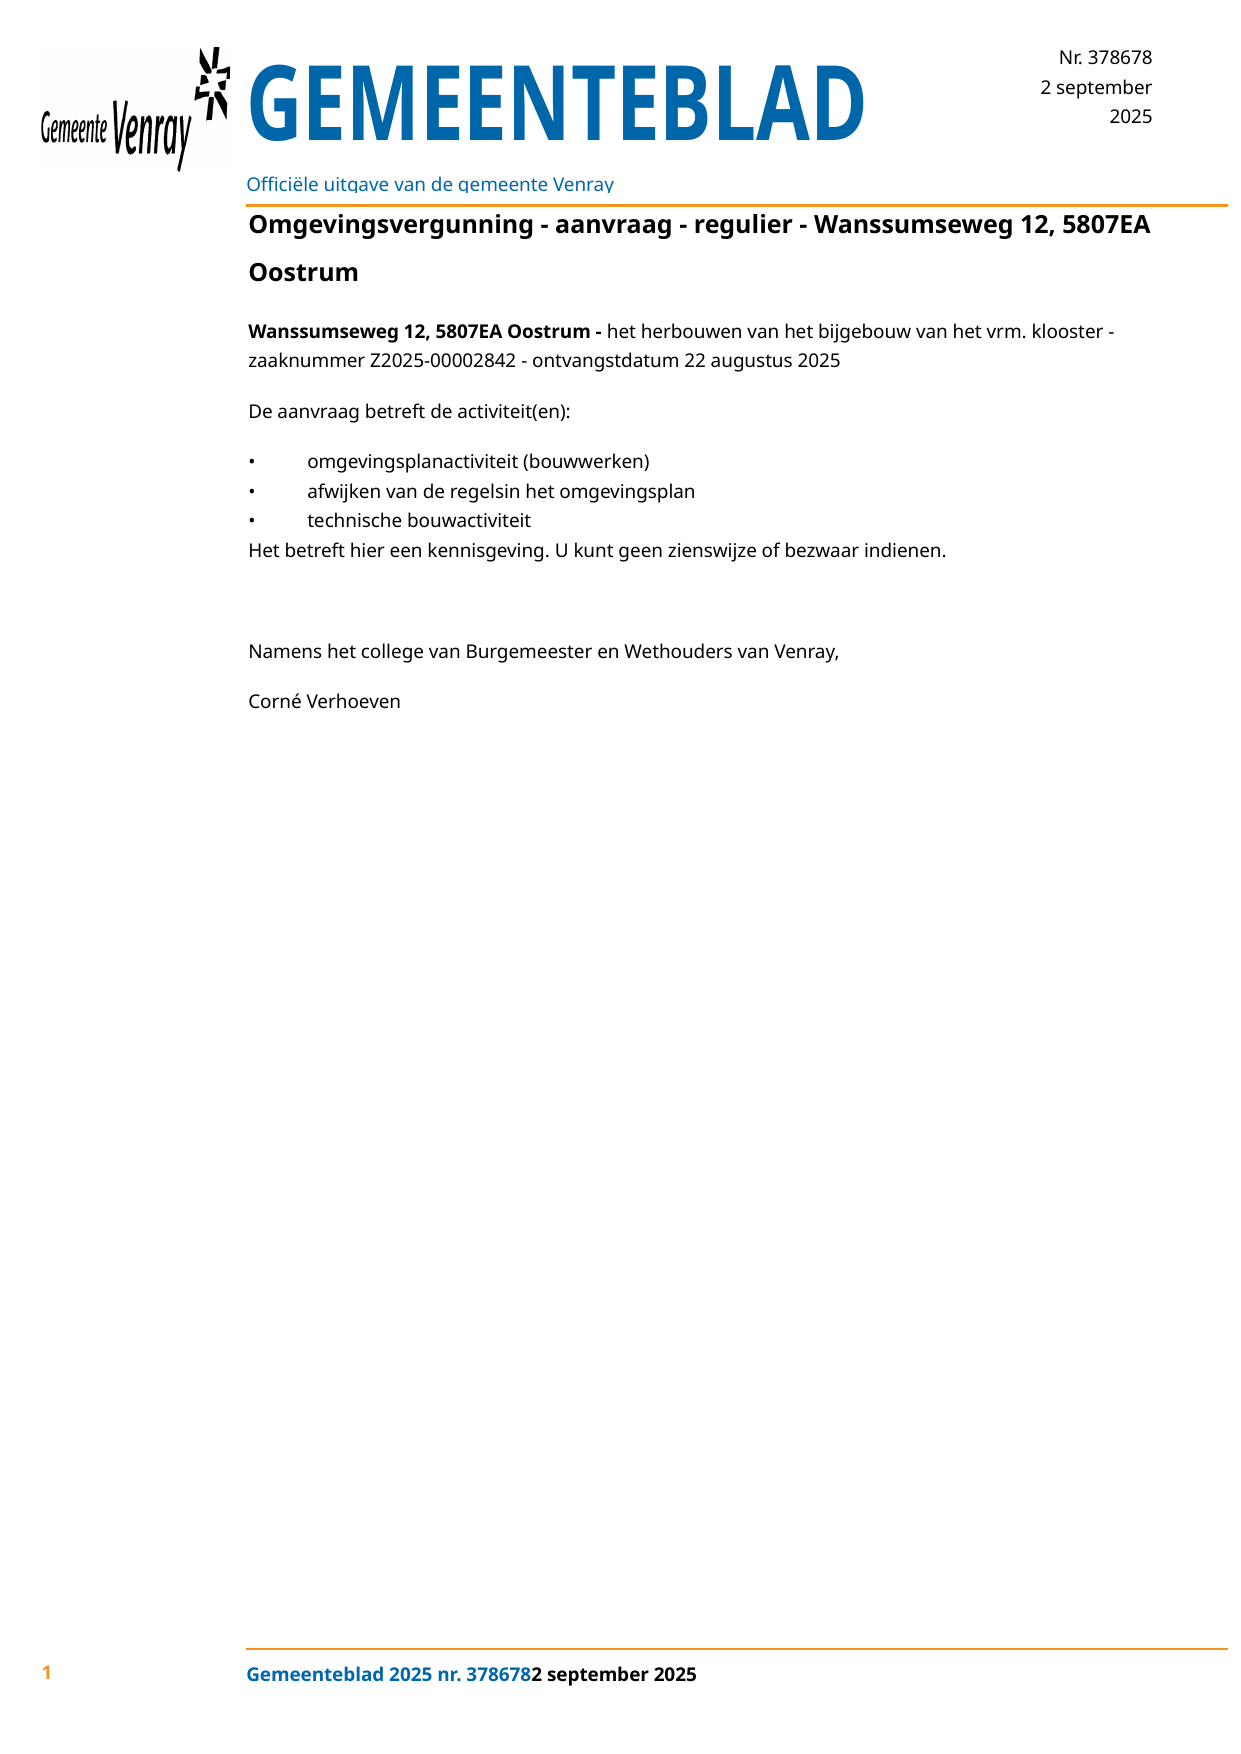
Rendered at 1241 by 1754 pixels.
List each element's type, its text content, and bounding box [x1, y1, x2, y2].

text Wanssumseweg 12, 5807EA Oostrum - het herbouwen van het bijgebouw van het vrm. klooster - zaaknummer Z2025-00002842 - ontvangstdatum 22 augustus 2025 [248, 318, 1152, 373]
text Omgevingsvergunning - aanvraag - regulier - Wanssumseweg 12, 5807EA Oostrum [248, 207, 1152, 288]
list afwijken van de regelsin het omgevingsplan [248, 478, 1152, 504]
text Corné Verhoeven [248, 688, 1152, 714]
list omgevingsplanactiviteit (bouwwerken) [248, 448, 1152, 474]
picture [41, 47, 231, 172]
text Het betreft hier een kennisgeving. U kunt geen zienswijze of bezwaar indienen. [248, 537, 1152, 563]
text Namens het college van Burgemeester en Wethouders van Venray, [248, 638, 1152, 664]
list technische bouwactiviteit [248, 507, 1152, 533]
text De aanvraag betreft de activiteit(en): [248, 398, 1152, 424]
